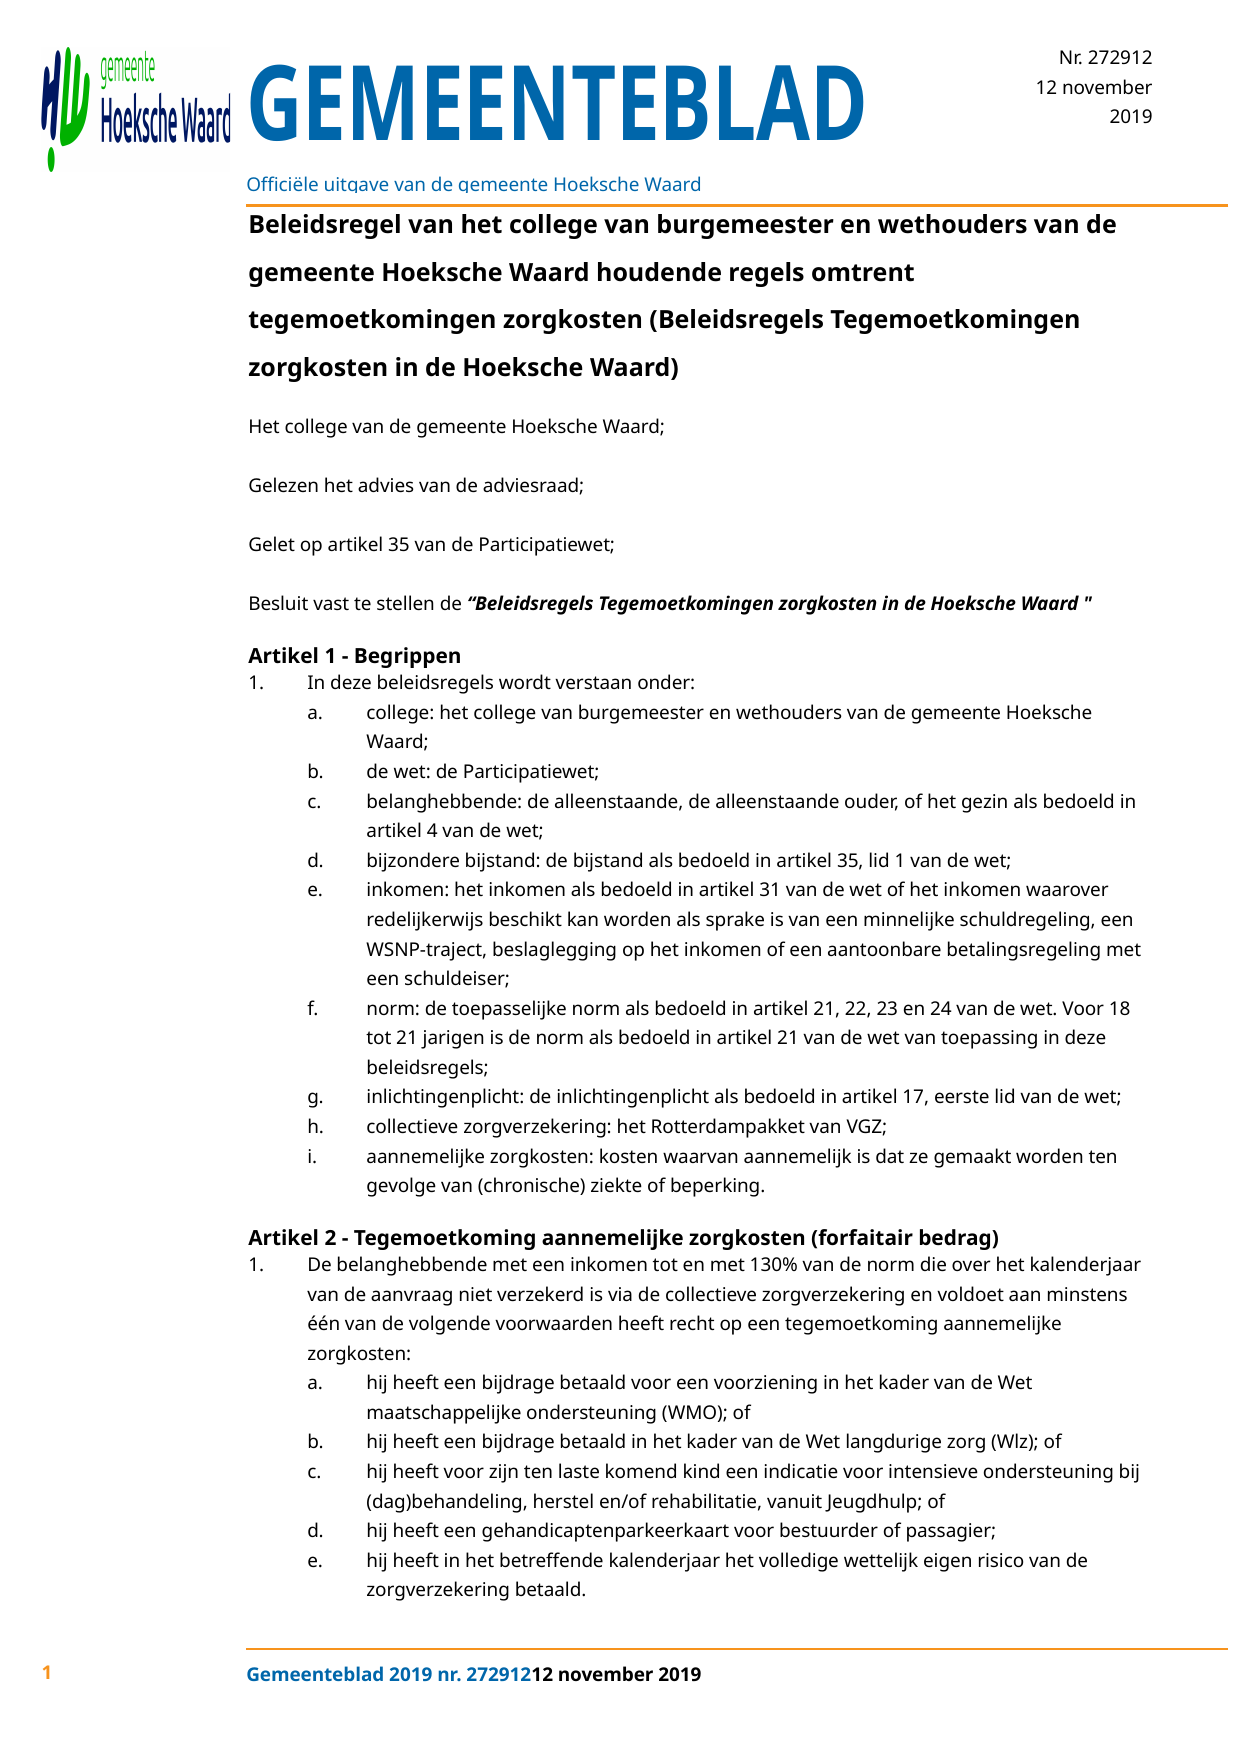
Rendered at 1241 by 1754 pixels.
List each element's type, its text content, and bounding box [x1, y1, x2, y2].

list bijzondere bijstand: de bijstand als bedoeld in artikel 35, lid 1 van de wet; [307, 847, 1152, 873]
text Gelezen het advies van de adviesraad; [248, 472, 1152, 498]
list college: het college van burgemeester en wethouders van de gemeente Hoeksche Waard; [307, 699, 1152, 754]
list hij heeft in het betreffende kalenderjaar het volledige wettelijk eigen risico van de zorgverzekering betaald. [307, 1547, 1152, 1602]
text Het college van de gemeente Hoeksche Waard; [248, 413, 1152, 439]
list hij heeft een bijdrage betaald voor een voorziening in het kader van de Wet maatschappelijke ondersteuning (WMO); of [307, 1369, 1152, 1425]
list hij heeft voor zijn ten laste komend kind een indicatie voor intensieve ondersteuning bij (dag)behandeling, herstel en/of rehabilitatie, vanuit Jeugdhulp; of [307, 1458, 1152, 1514]
list inkomen: het inkomen als bedoeld in artikel 31 van de wet of het inkomen waarover redelijkerwijs beschikt kan worden als sprake is van een minnelijke schuldregeling, een WSNP-traject, beslaglegging op het inkomen of een aantoonbare betalingsregeling met een schuldeiser; [307, 877, 1152, 991]
text Beleidsregel van het college van burgemeester en wethouders van de gemeente Hoeksche Waard houdende regels omtrent tegemoetkomingen zorgkosten (Beleidsregels Tegemoetkomingen zorgkosten in de Hoeksche Waard) [248, 207, 1152, 384]
list In deze beleidsregels wordt verstaan onder: [248, 669, 1152, 695]
list hij heeft een gehandicaptenparkeerkaart voor bestuurder of passagier; [307, 1517, 1152, 1543]
list norm: de toepasselijke norm als bedoeld in artikel 21, 22, 23 en 24 van de wet. Voor 18 tot 21 jarigen is de norm als bedoeld in artikel 21 van de wet van toepassing in deze beleidsregels; [307, 995, 1152, 1080]
list aannemelijke zorgkosten: kosten waarvan aannemelijk is dat ze gemaakt worden ten gevolge van (chronische) ziekte of beperking. [307, 1143, 1152, 1198]
list De belanghebbende met een inkomen tot en met 130% van de norm die over het kalenderjaar van de aanvraag niet verzekerd is via de collectieve zorgverzekering en voldoet aan minstens één van de volgende voorwaarden heeft recht op een tegemoetkoming aannemelijke zorgkosten: [248, 1251, 1152, 1366]
list belanghebbende: de alleenstaande, de alleenstaande ouder, of het gezin als bedoeld in artikel 4 van de wet; [307, 788, 1152, 843]
list collectieve zorgverzekering: het Rotterdampakket van VGZ; [307, 1113, 1152, 1139]
text Artikel 1 - Begrippen [248, 641, 1152, 669]
text Gelet op artikel 35 van de Participatiewet; [248, 531, 1152, 557]
text Artikel 2 - Tegemoetkoming aannemelijke zorgkosten (forfaitair bedrag) [248, 1223, 1152, 1251]
list hij heeft een bijdrage betaald in het kader van de Wet langdurige zorg (Wlz); of [307, 1429, 1152, 1454]
list de wet: de Participatiewet; [307, 758, 1152, 784]
text Besluit vast te stellen de “Beleidsregels Tegemoetkomingen zorgkosten in de Hoeksche Waard " [248, 591, 1152, 616]
picture [41, 47, 231, 172]
list inlichtingenplicht: de inlichtingenplicht als bedoeld in artikel 17, eerste lid van de wet; [307, 1084, 1152, 1109]
